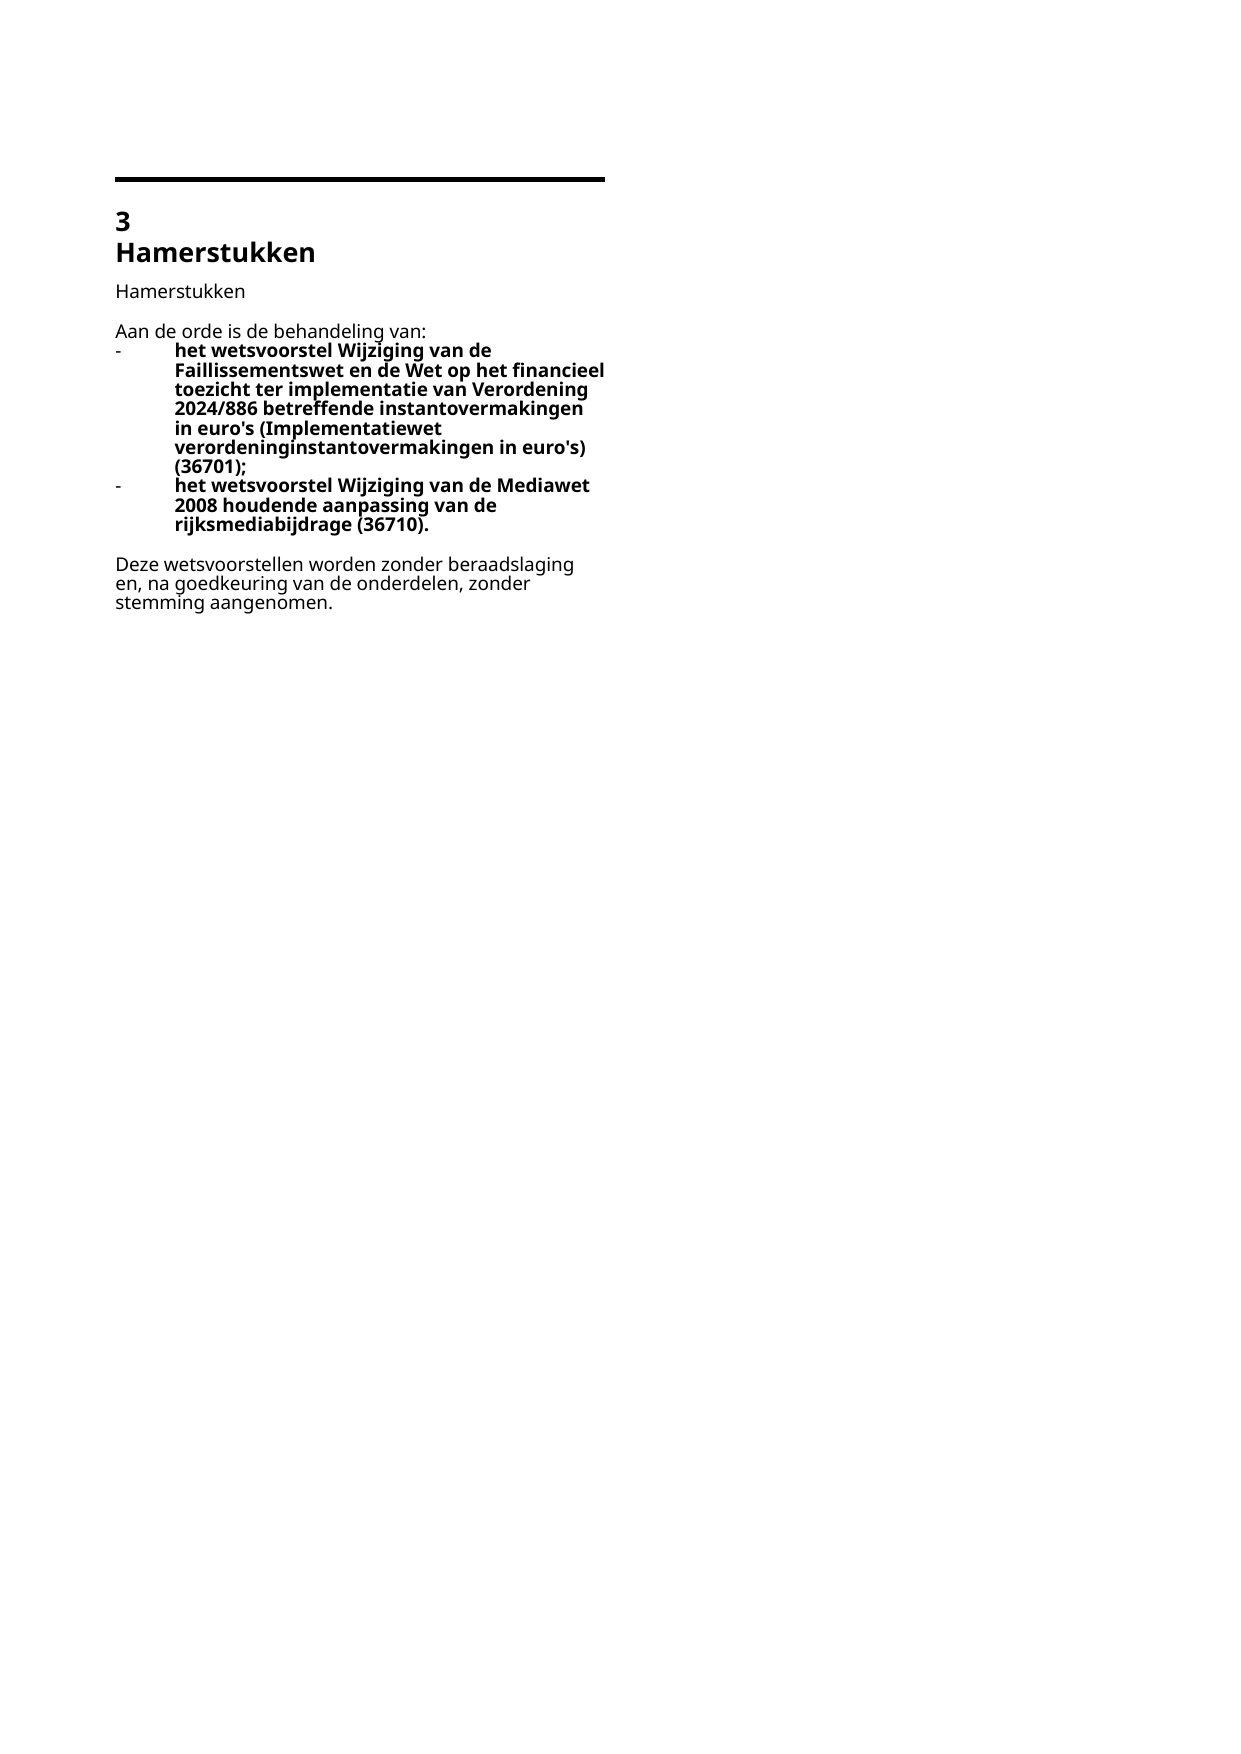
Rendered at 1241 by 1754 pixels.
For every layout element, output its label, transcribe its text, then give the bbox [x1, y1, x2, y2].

text Hamerstukken [115, 239, 605, 283]
text 3 [115, 203, 605, 239]
text Aan de orde is de behandeling van: [115, 323, 605, 342]
list het wetsvoorstel Wijziging van de Mediawet 2008 houdende aanpassing van de rijksmediabijdrage (36710). [115, 477, 605, 535]
list het wetsvoorstel Wijziging van de Faillissementswet en de Wet op het financieel toezicht ter implementatie van Verordening 2024/886 betreffende instantovermakingen in euro's (Implementatiewet verordeninginstantovermakingen in euro's) (36701); [115, 342, 605, 477]
text Deze wetsvoorstellen worden zonder beraadslaging en, na goedkeuring van de onderdelen, zonder stemming aangenomen. [115, 556, 605, 614]
text Hamerstukken [115, 283, 605, 302]
